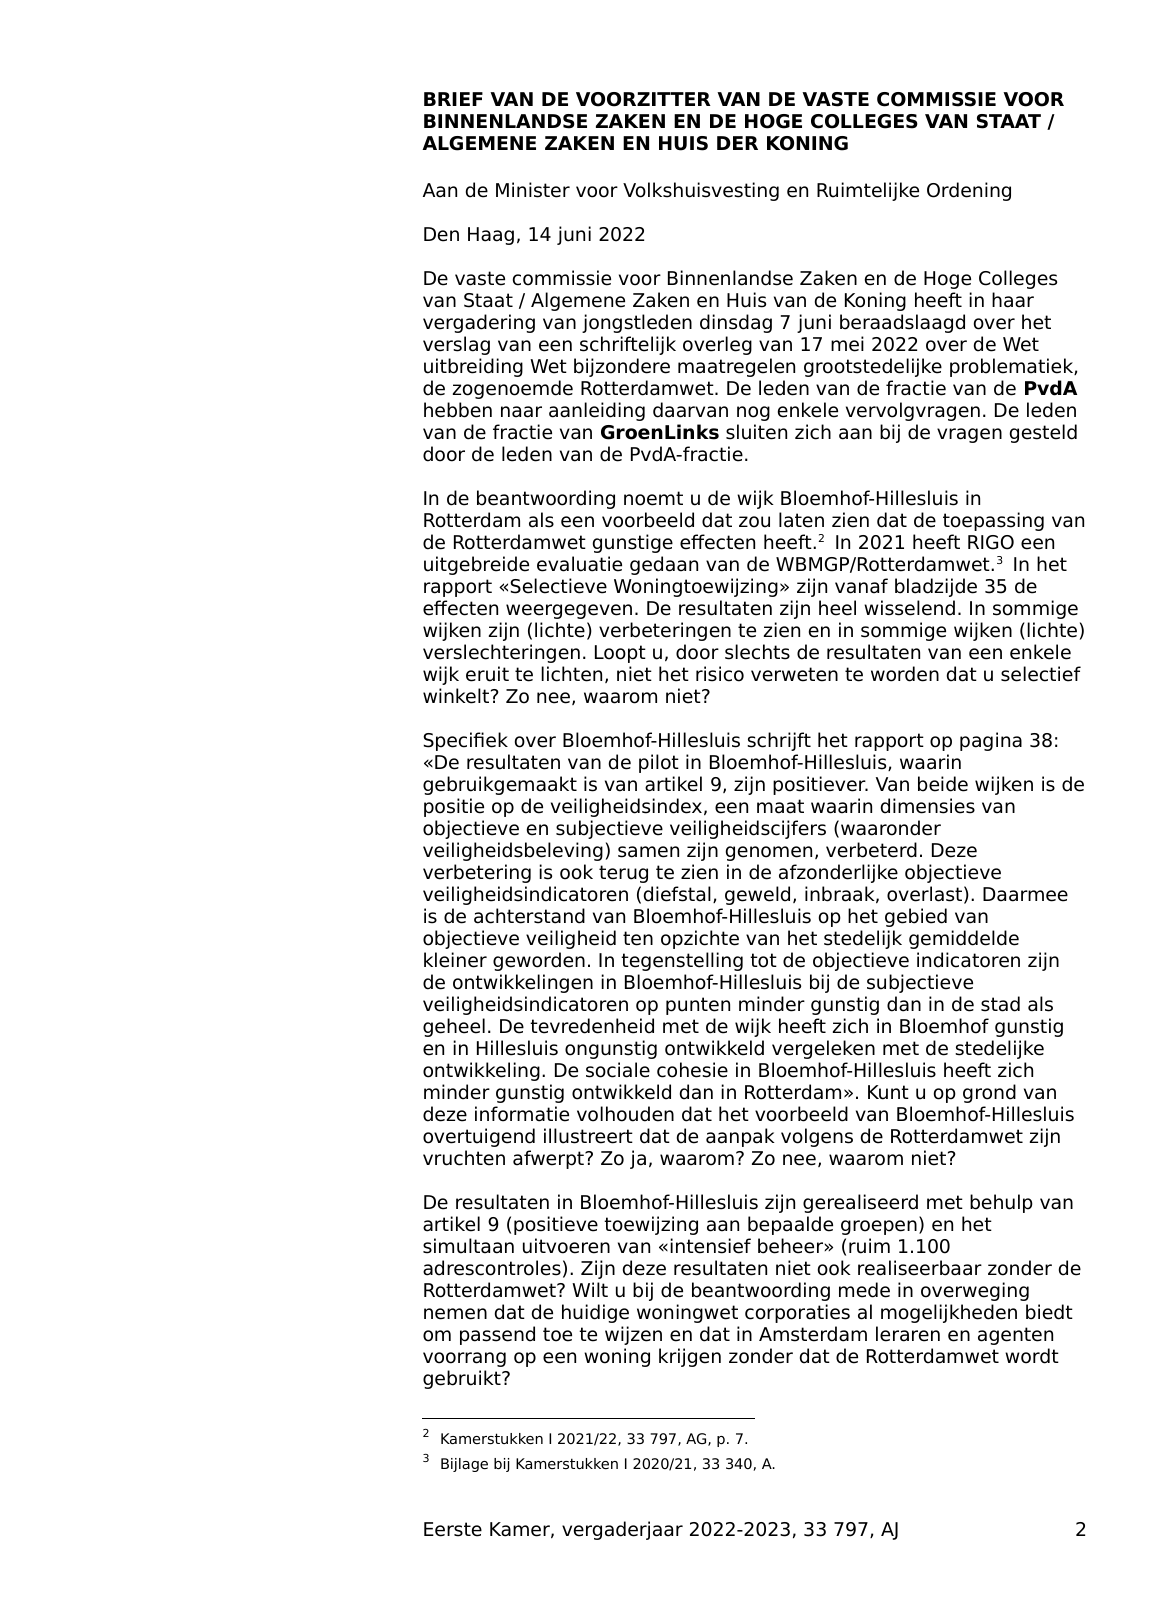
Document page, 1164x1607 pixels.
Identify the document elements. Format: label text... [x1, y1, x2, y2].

text Aan de Minister voor Volkshuisvesting en Ruimtelijke Ordening [422, 180, 1087, 202]
text Specifiek over Bloemhof-Hillesluis schrijft het rapport op pagina 38: «De resultaten van de pilot in Bloemhof-Hillesluis, waarin gebruikgemaakt is van artikel 9, zijn positiever. Van beide wijken is de positie op de veiligheidsindex, een maat waarin dimensies van objectieve en subjectieve veiligheidscijfers (waaronder veiligheidsbeleving) samen zijn genomen, verbeterd. Deze verbetering is ook terug te zien in de afzonderlijke objectieve veiligheidsindicatoren (diefstal, geweld, inbraak, overlast). Daarmee is de achterstand van Bloemhof-Hillesluis op het gebied van objectieve veiligheid ten opzichte van het stedelijk gemiddelde kleiner geworden. In tegenstelling tot de objectieve indicatoren zijn de ontwikkelingen in Bloemhof-Hillesluis bij de subjectieve veiligheidsindicatoren op punten minder gunstig dan in de stad als geheel. De tevredenheid met de wijk heeft zich in Bloemhof gunstig en in Hillesluis ongunstig ontwikkeld vergeleken met de stedelijke ontwikkeling. De sociale cohesie in Bloemhof-Hillesluis heeft zich minder gunstig ontwikkeld dan in Rotterdam». Kunt u op grond van deze informatie volhouden dat het voorbeeld van Bloemhof-Hillesluis overtuigend illustreert dat de aanpak volgens de Rotterdamwet zijn vruchten afwerpt? Zo ja, waarom? Zo nee, waarom niet? [422, 730, 1087, 1170]
text Kamerstukken I 2021/22, 33 797, AG, p. 7. [422, 1427, 1087, 1449]
text Den Haag, 14 juni 2022 [422, 224, 1087, 246]
text De resultaten in Bloemhof-Hillesluis zijn gerealiseerd met behulp van artikel 9 (positieve toewijzing aan bepaalde groepen) en het simultaan uitvoeren van «intensief beheer» (ruim 1.100 adrescontroles). Zijn deze resultaten niet ook realiseerbaar zonder de Rotterdamwet? Wilt u bij de beantwoording mede in overweging nemen dat de huidige woningwet corporaties al mogelijkheden biedt om passend toe te wijzen en dat in Amsterdam leraren en agenten voorrang op een woning krijgen zonder dat de Rotterdamwet wordt gebruikt? [422, 1192, 1087, 1390]
text In de beantwoording noemt u de wijk Bloemhof-Hillesluis in Rotterdam als een voorbeeld dat zou laten zien dat de toepassing van de Rotterdamwet gunstige effecten heeft. In 2021 heeft RIGO een uitgebreide evaluatie gedaan van de WBMGP/Rotterdamwet. In het rapport «Selectieve Woningtoewijzing» zijn vanaf bladzijde 35 de effecten weergegeven. De resultaten zijn heel wisselend. In sommige wijken zijn (lichte) verbeteringen te zien en in sommige wijken (lichte) verslechteringen. Loopt u, door slechts de resultaten van een enkele wijk eruit te lichten, niet het risico verweten te worden dat u selectief winkelt? Zo nee, waarom niet? [422, 488, 1087, 708]
text Bijlage bij Kamerstukken I 2020/21, 33 340, A. [422, 1452, 1087, 1474]
subtitle BRIEF VAN DE VOORZITTER VAN DE VASTE COMMISSIE VOOR BINNENLANDSE ZAKEN EN DE HOGE COLLEGES VAN STAAT / ALGEMENE ZAKEN EN HUIS DER KONING [422, 89, 1087, 155]
text De vaste commissie voor Binnenlandse Zaken en de Hoge Colleges van Staat / Algemene Zaken en Huis van de Koning heeft in haar vergadering van jongstleden dinsdag 7 juni beraadslaagd over het verslag van een schriftelijk overleg van 17 mei 2022 over de Wet uitbreiding Wet bijzondere maatregelen grootstedelijke problematiek, de zogenoemde Rotterdamwet. De leden van de fractie van de PvdA hebben naar aanleiding daarvan nog enkele vervolgvragen. De leden van de fractie van GroenLinks sluiten zich aan bij de vragen gesteld door de leden van de PvdA-fractie. [422, 268, 1087, 466]
